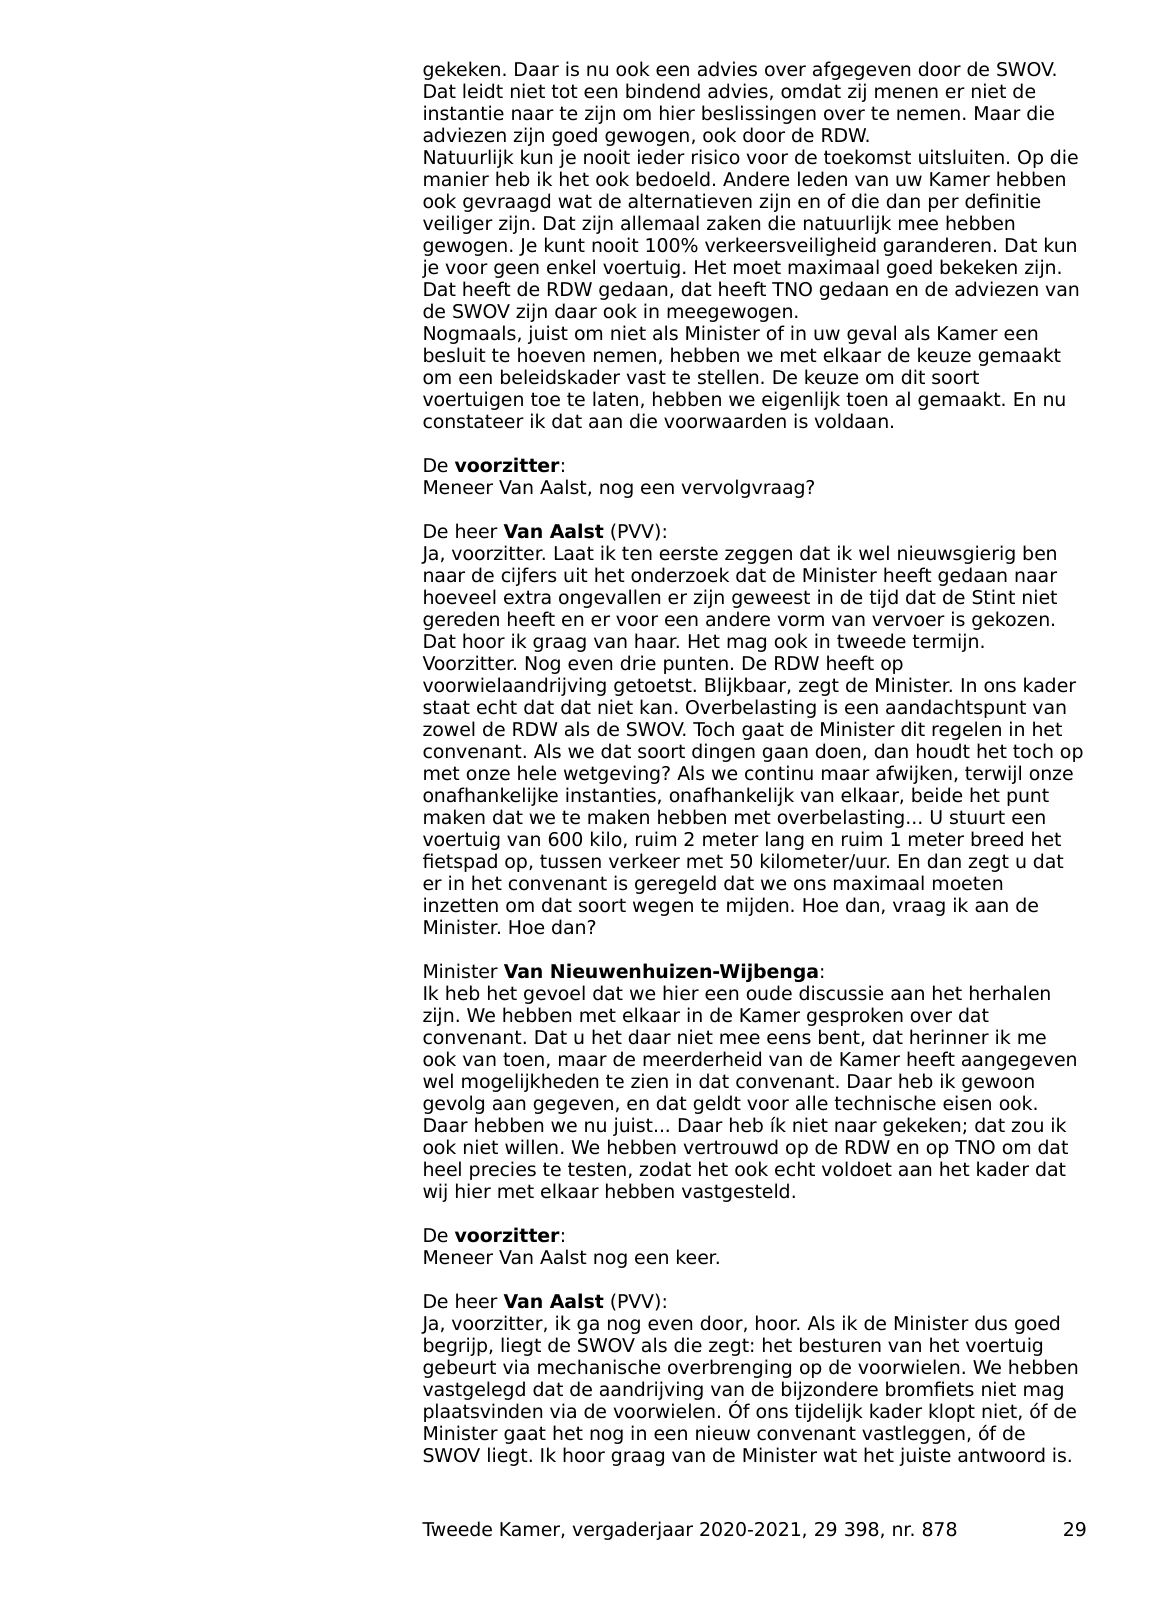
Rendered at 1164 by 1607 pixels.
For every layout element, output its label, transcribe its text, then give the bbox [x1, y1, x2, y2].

text Voorzitter. Nog even drie punten. De RDW heeft op voorwielaandrijving getoetst. Blijkbaar, zegt de Minister. In ons kader staat echt dat dat niet kan. Overbelasting is een aandachtspunt van zowel de RDW als de SWOV. Toch gaat de Minister dit regelen in het convenant. Als we dat soort dingen gaan doen, dan houdt het toch op met onze hele wetgeving? Als we continu maar afwijken, terwijl onze onafhankelijke instanties, onafhankelijk van elkaar, beide het punt maken dat we te maken hebben met overbelasting... U stuurt een voertuig van 600 kilo, ruim 2 meter lang en ruim 1 meter breed het fietspad op, tussen verkeer met 50 kilometer/uur. En dan zegt u dat er in het convenant is geregeld dat we ons maximaal moeten inzetten om dat soort wegen te mijden. Hoe dan, vraag ik aan de Minister. Hoe dan? [422, 653, 1087, 939]
text De voorzitter: [422, 455, 1087, 477]
text Ja, voorzitter, ik ga nog even door, hoor. Als ik de Minister dus goed begrijp, liegt de SWOV als die zegt: het besturen van het voertuig gebeurt via mechanische overbrenging op de voorwielen. We hebben vastgelegd dat de aandrijving van de bijzondere bromfiets niet mag plaatsvinden via de voorwielen. Óf ons tijdelijk kader klopt niet, óf de Minister gaat het nog in een nieuw convenant vastleggen, óf de SWOV liegt. Ik hoor graag van de Minister wat het juiste antwoord is. [422, 1313, 1087, 1467]
text Meneer Van Aalst, nog een vervolgvraag? [422, 477, 1087, 499]
text Nogmaals, juist om niet als Minister of in uw geval als Kamer een besluit te hoeven nemen, hebben we met elkaar de keuze gemaakt om een beleidskader vast te stellen. De keuze om dit soort voertuigen toe te laten, hebben we eigenlijk toen al gemaakt. En nu constateer ik dat aan die voorwaarden is voldaan. [422, 323, 1087, 433]
text Ja, voorzitter. Laat ik ten eerste zeggen dat ik wel nieuwsgierig ben naar de cijfers uit het onderzoek dat de Minister heeft gedaan naar hoeveel extra ongevallen er zijn geweest in de tijd dat de Stint niet gereden heeft en er voor een andere vorm van vervoer is gekozen. Dat hoor ik graag van haar. Het mag ook in tweede termijn. [422, 543, 1087, 653]
text gekeken. Daar is nu ook een advies over afgegeven door de SWOV. Dat leidt niet tot een bindend advies, omdat zij menen er niet de instantie naar te zijn om hier beslissingen over te nemen. Maar die adviezen zijn goed gewogen, ook door de RDW. [422, 59, 1087, 147]
text De heer Van Aalst (PVV): [422, 521, 1087, 543]
text Natuurlijk kun je nooit ieder risico voor de toekomst uitsluiten. Op die manier heb ik het ook bedoeld. Andere leden van uw Kamer hebben ook gevraagd wat de alternatieven zijn en of die dan per definitie veiliger zijn. Dat zijn allemaal zaken die natuurlijk mee hebben gewogen. Je kunt nooit 100% verkeersveiligheid garanderen. Dat kun je voor geen enkel voertuig. Het moet maximaal goed bekeken zijn. Dat heeft de RDW gedaan, dat heeft TNO gedaan en de adviezen van de SWOV zijn daar ook in meegewogen. [422, 147, 1087, 323]
text Ik heb het gevoel dat we hier een oude discussie aan het herhalen zijn. We hebben met elkaar in de Kamer gesproken over dat convenant. Dat u het daar niet mee eens bent, dat herinner ik me ook van toen, maar de meerderheid van de Kamer heeft aangegeven wel mogelijkheden te zien in dat convenant. Daar heb ik gewoon gevolg aan gegeven, en dat geldt voor alle technische eisen ook. Daar hebben we nu juist... Daar heb ík niet naar gekeken; dat zou ik ook niet willen. We hebben vertrouwd op de RDW en op TNO om dat heel precies te testen, zodat het ook echt voldoet aan het kader dat wij hier met elkaar hebben vastgesteld. [422, 983, 1087, 1203]
text De voorzitter: [422, 1225, 1087, 1247]
text Minister Van Nieuwenhuizen-Wijbenga: [422, 961, 1087, 983]
text Meneer Van Aalst nog een keer. [422, 1247, 1087, 1269]
text De heer Van Aalst (PVV): [422, 1291, 1087, 1313]
